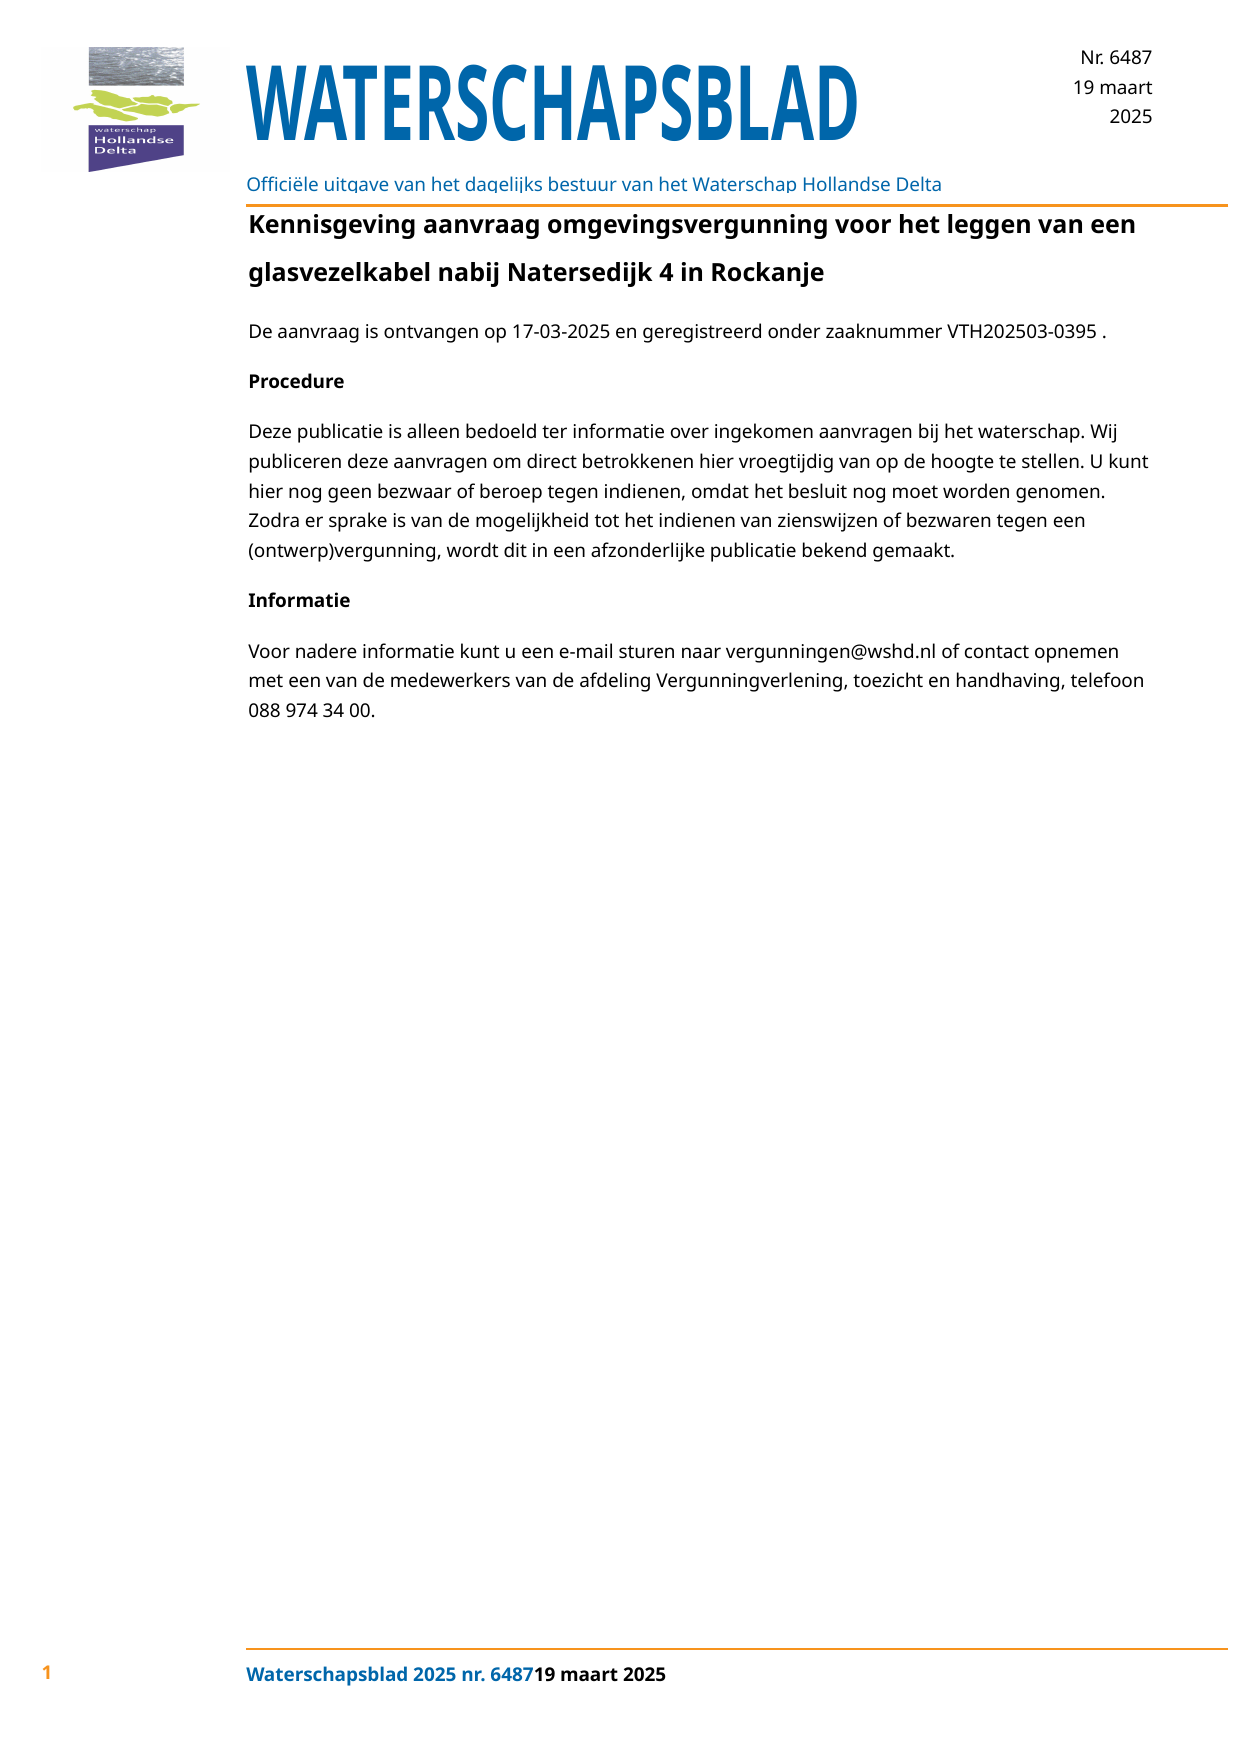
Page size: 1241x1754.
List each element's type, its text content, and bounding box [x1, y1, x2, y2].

picture [41, 47, 231, 172]
text De aanvraag is ontvangen op 17-03-2025 en geregistreerd onder zaaknummer VTH202503-0395 . [248, 318, 1152, 344]
text Informatie [248, 587, 1152, 613]
text Procedure [248, 368, 1152, 394]
text Voor nadere informatie kunt u een e-mail sturen naar vergunningen@wshd.nl of contact opnemen met een van de medewerkers van de afdeling Vergunningverlening, toezicht en handhaving, telefoon 088 974 34 00. [248, 638, 1152, 723]
text Deze publicatie is alleen bedoeld ter informatie over ingekomen aanvragen bij het waterschap. Wij publiceren deze aanvragen om direct betrokkenen hier vroegtijdig van op de hoogte te stellen. U kunt hier nog geen bezwaar of beroep tegen indienen, omdat het besluit nog moet worden genomen. Zodra er sprake is van de mogelijkheid tot het indienen van zienswijzen of bezwaren tegen een (ontwerp)vergunning, wordt dit in een afzonderlijke publicatie bekend gemaakt. [248, 419, 1152, 563]
text Kennisgeving aanvraag omgevingsvergunning voor het leggen van een glasvezelkabel nabij Natersedijk 4 in Rockanje [248, 207, 1152, 288]
